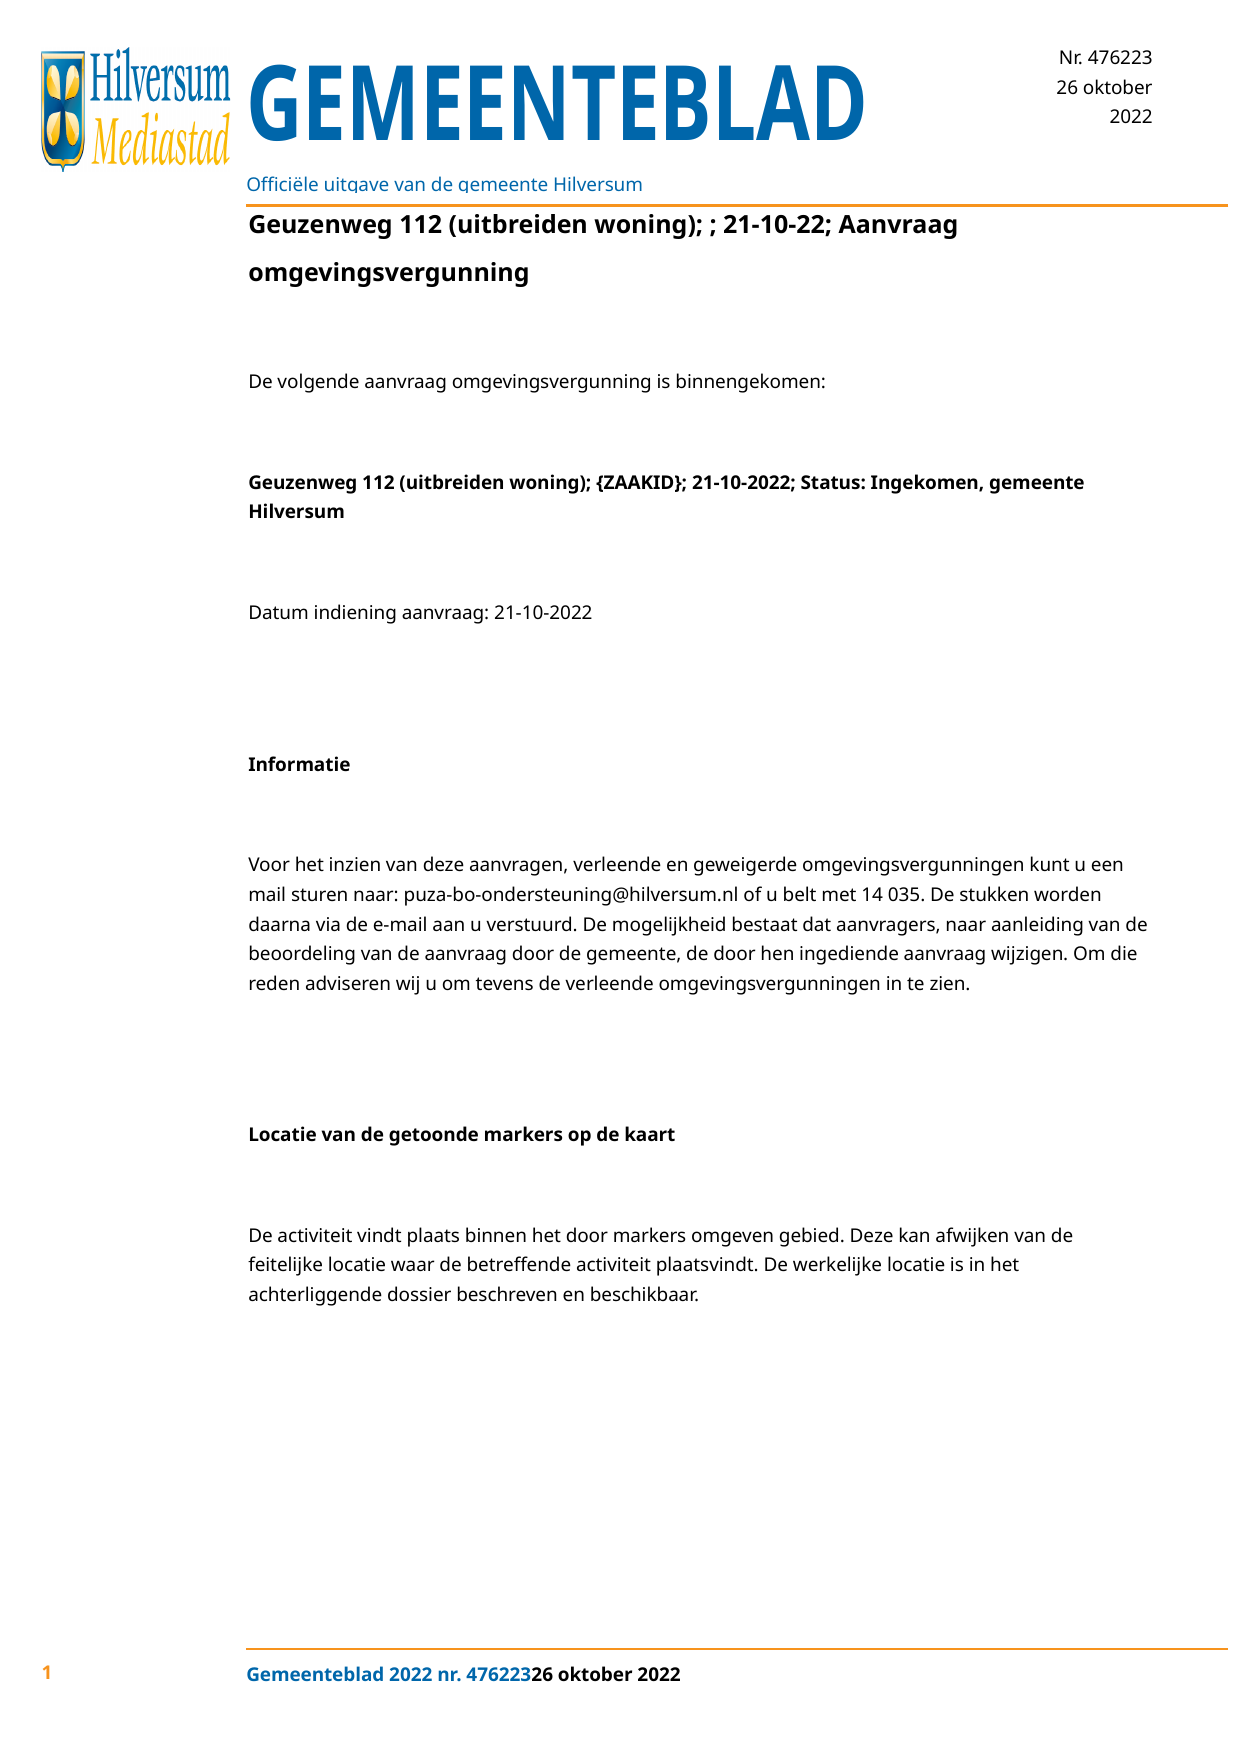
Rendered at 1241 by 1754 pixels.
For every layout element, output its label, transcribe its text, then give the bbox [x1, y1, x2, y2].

text Informatie [248, 751, 1152, 777]
text Locatie van de getoonde markers op de kaart [248, 1121, 1152, 1147]
text Geuzenweg 112 (uitbreiden woning); {ZAAKID}; 21-10-2022; Status: Ingekomen, gemeente Hilversum [248, 469, 1152, 524]
picture [41, 47, 231, 172]
text Datum indiening aanvraag: 21-10-2022 [248, 599, 1152, 625]
text De activiteit vindt plaats binnen het door markers omgeven gebied. Deze kan afwijken van de feitelijke locatie waar de betreffende activiteit plaatsvindt. De werkelijke locatie is in het achterliggende dossier beschreven en beschikbaar. [248, 1222, 1152, 1307]
text Geuzenweg 112 (uitbreiden woning); ; 21-10-22; Aanvraag omgevingsvergunning [248, 207, 1152, 288]
text Voor het inzien van deze aanvragen, verleende en geweigerde omgevingsvergunningen kunt u een mail sturen naar: puza-bo-ondersteuning@hilversum.nl of u belt met 14 035. De stukken worden daarna via de e-mail aan u verstuurd. De mogelijkheid bestaat dat aanvragers, naar aanleiding van de beoordeling van de aanvraag door de gemeente, de door hen ingediende aanvraag wijzigen. Om die reden adviseren wij u om tevens de verleende omgevingsvergunningen in te zien. [248, 852, 1152, 996]
text De volgende aanvraag omgevingsvergunning is binnengekomen: [248, 368, 1152, 394]
